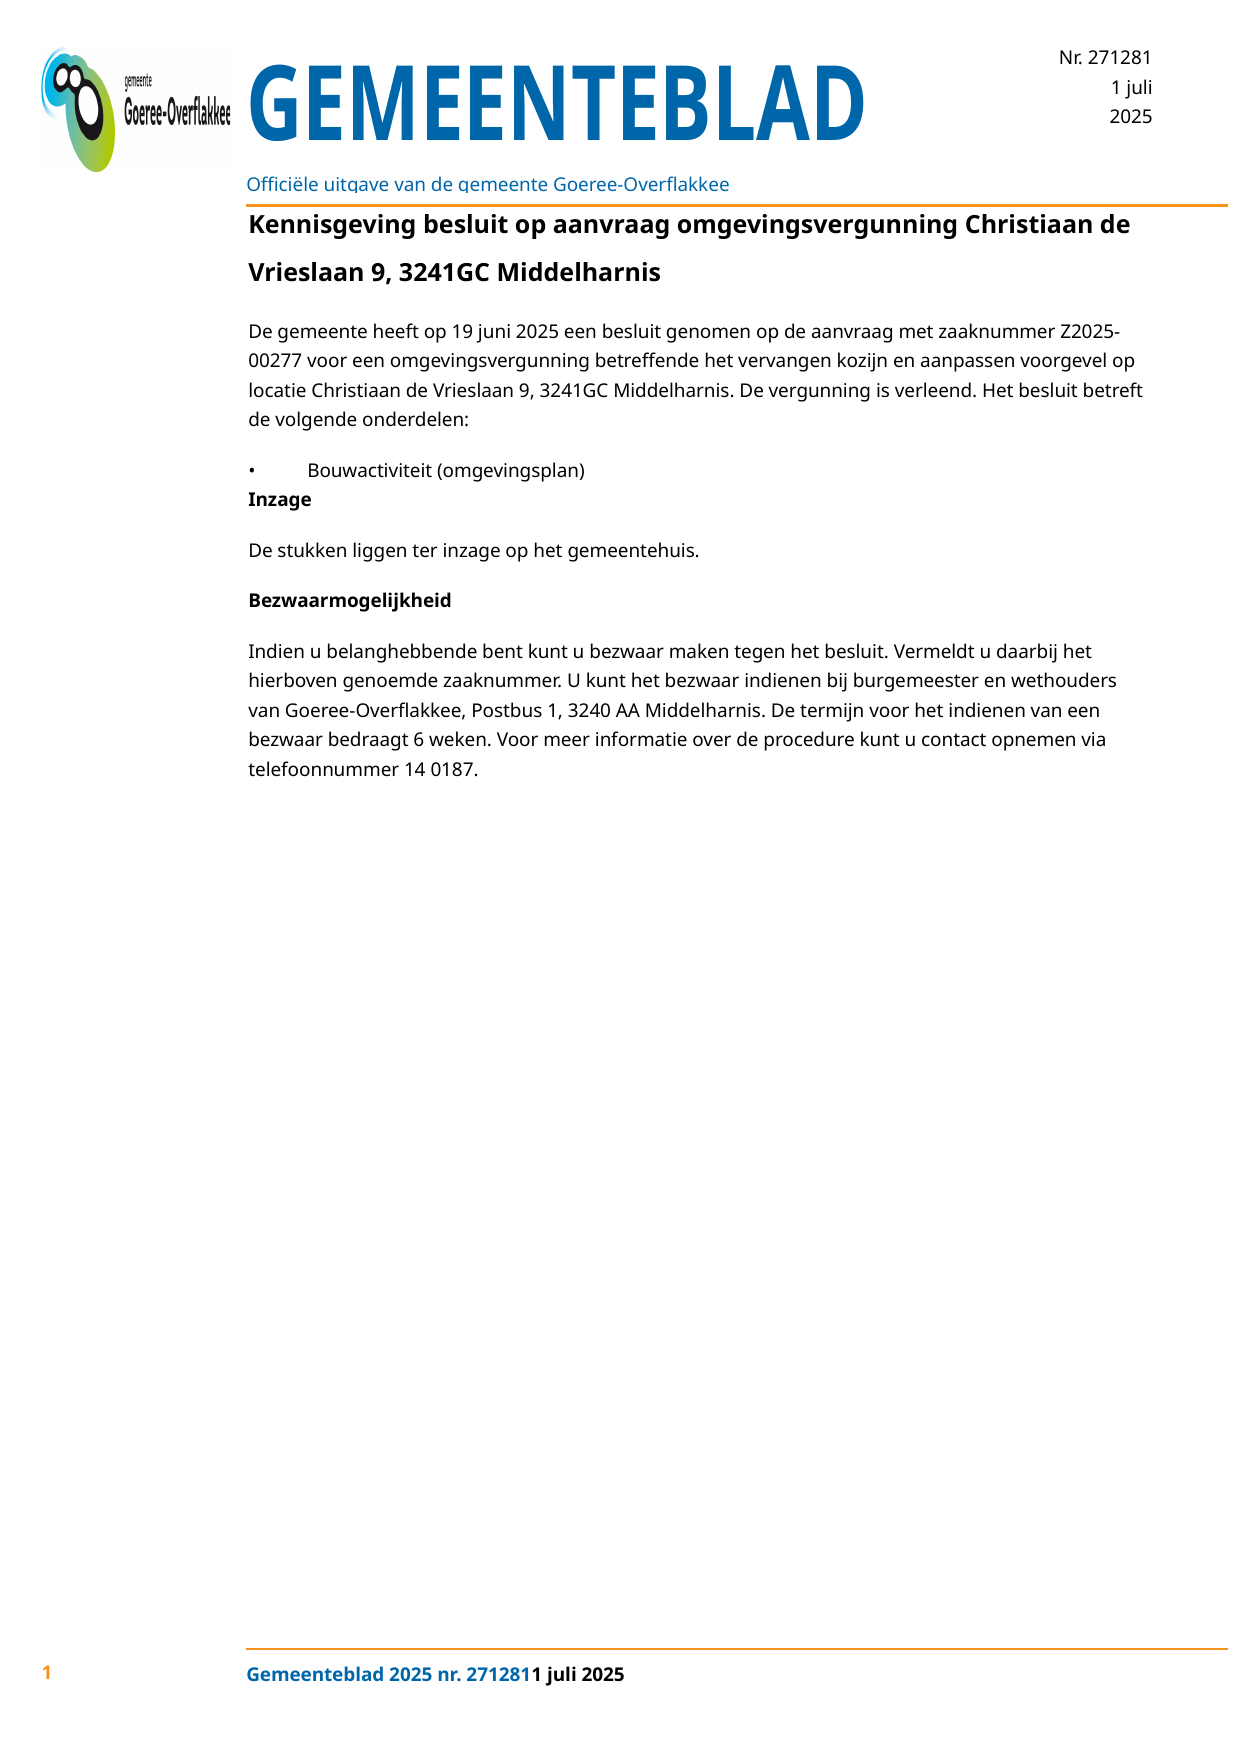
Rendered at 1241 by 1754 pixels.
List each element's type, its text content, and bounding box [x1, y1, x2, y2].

text De stukken liggen ter inzage op het gemeentehuis. [248, 537, 1152, 563]
text De gemeente heeft op 19 juni 2025 een besluit genomen op de aanvraag met zaaknummer Z2025-00277 voor een omgevingsvergunning betreffende het vervangen kozijn en aanpassen voorgevel op locatie Christiaan de Vrieslaan 9, 3241GC Middelharnis. De vergunning is verleend. Het besluit betreft de volgende onderdelen: [248, 318, 1152, 432]
text Indien u belanghebbende bent kunt u bezwaar maken tegen het besluit. Vermeldt u daarbij het hierboven genoemde zaaknummer. U kunt het bezwaar indienen bij burgemeester en wethouders van Goeree-Overflakkee, Postbus 1, 3240 AA Middelharnis. De termijn voor het indienen van een bezwaar bedraagt 6 weken. Voor meer informatie over de procedure kunt u contact opnemen via telefoonnummer 14 0187. [248, 638, 1152, 782]
text Kennisgeving besluit op aanvraag omgevingsvergunning Christiaan de Vrieslaan 9, 3241GC Middelharnis [248, 207, 1152, 288]
list Bouwactiviteit (omgevingsplan) [248, 457, 1152, 483]
text Inzage [248, 487, 1152, 512]
text Bezwaarmogelijkheid [248, 587, 1152, 613]
picture [41, 47, 231, 172]
